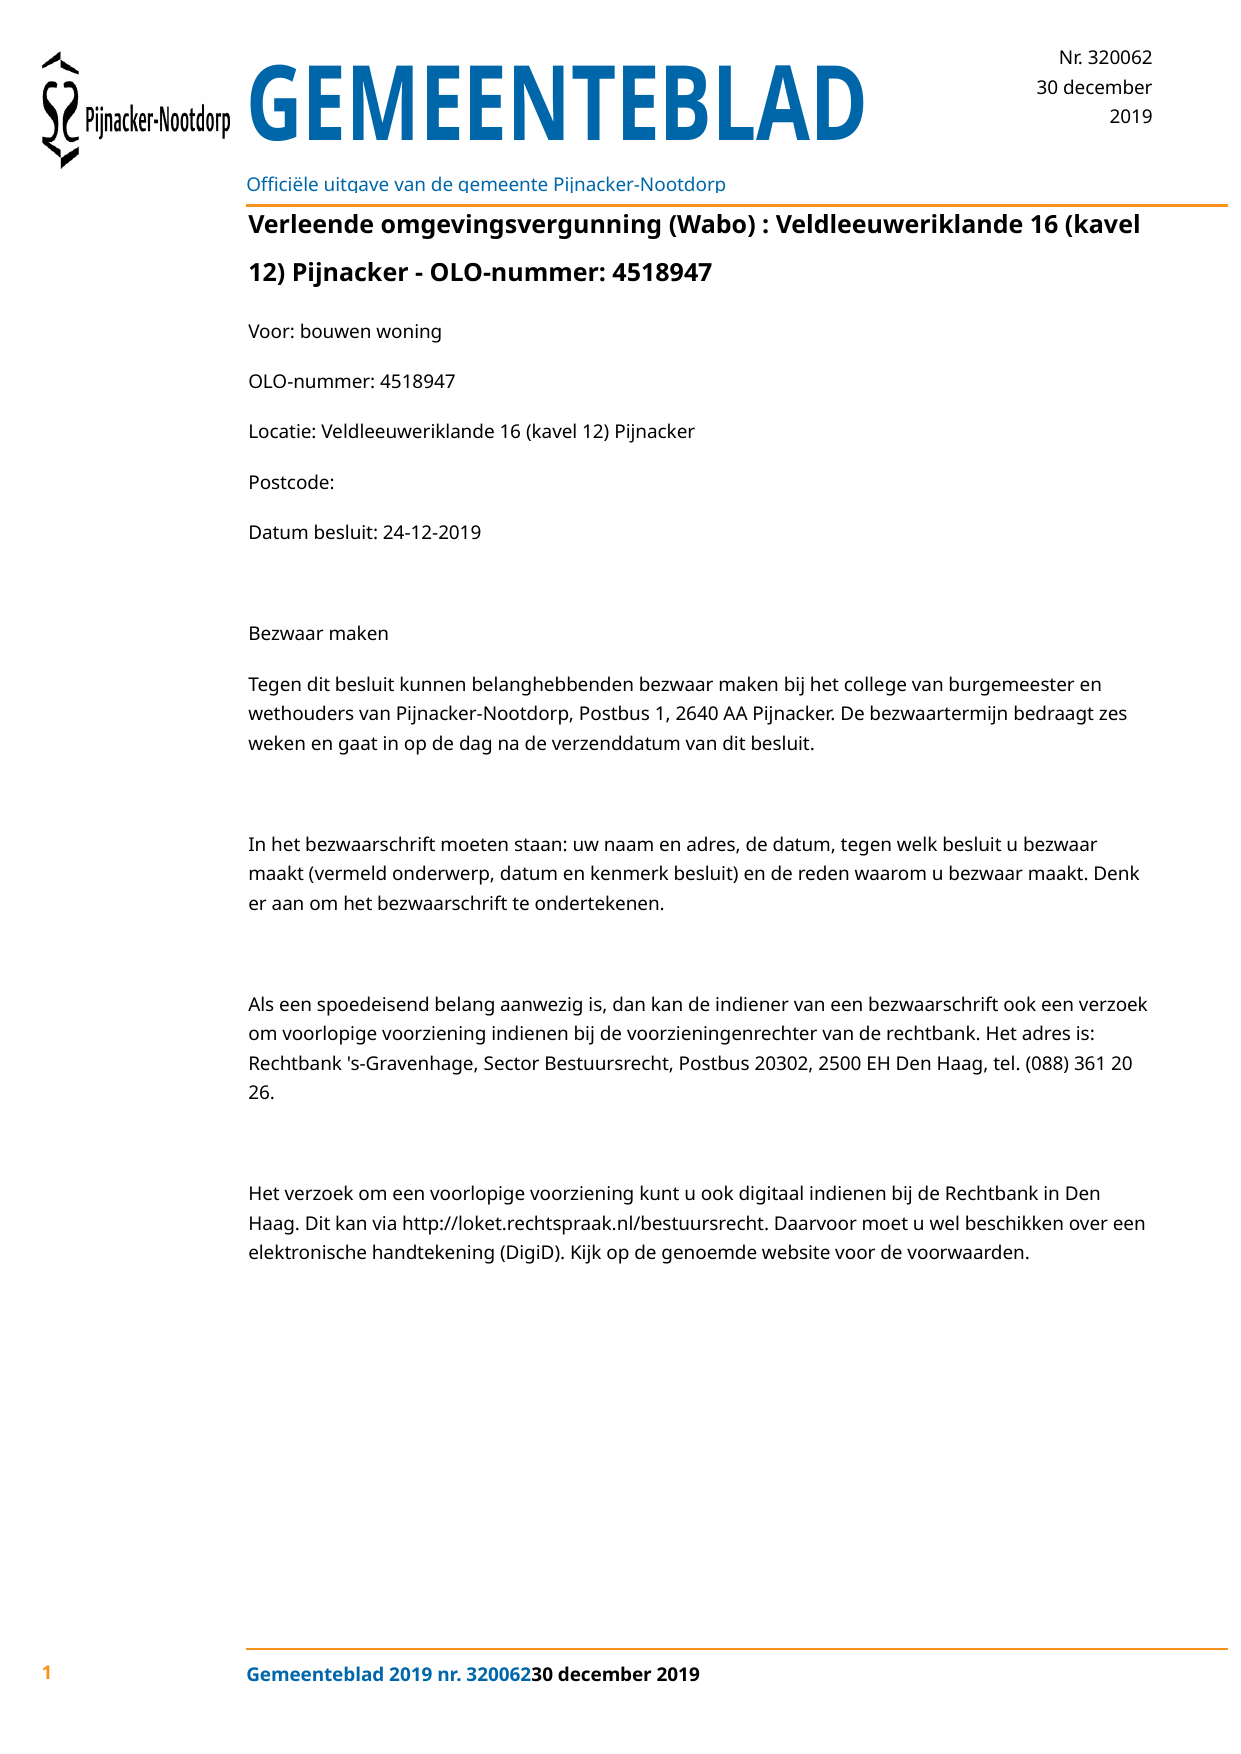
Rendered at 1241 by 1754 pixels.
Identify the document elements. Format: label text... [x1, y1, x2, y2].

text Postcode: [248, 469, 1152, 495]
picture [41, 47, 231, 172]
text OLO-nummer: 4518947 [248, 368, 1152, 394]
text Bezwaar maken [248, 620, 1152, 646]
text Als een spoedeisend belang aanwezig is, dan kan de indiener van een bezwaarschrift ook een verzoek om voorlopige voorziening indienen bij de voorzieningenrechter van de rechtbank. Het adres is: Rechtbank 's-Gravenhage, Sector Bestuursrecht, Postbus 20302, 2500 EH Den Haag, tel. (088) 361 20 26. [248, 991, 1152, 1105]
text Tegen dit besluit kunnen belanghebbenden bezwaar maken bij het college van burgemeester en wethouders van Pijnacker-Nootdorp, Postbus 1, 2640 AA Pijnacker. De bezwaartermijn bedraagt zes weken en gaat in op de dag na de verzenddatum van dit besluit. [248, 671, 1152, 756]
text Verleende omgevingsvergunning (Wabo) : Veldleeuweriklande 16 (kavel 12) Pijnacker - OLO-nummer: 4518947 [248, 207, 1152, 288]
text Voor: bouwen woning [248, 318, 1152, 344]
text Locatie: Veldleeuweriklande 16 (kavel 12) Pijnacker [248, 419, 1152, 444]
text Datum besluit: 24-12-2019 [248, 519, 1152, 545]
text Het verzoek om een voorlopige voorziening kunt u ook digitaal indienen bij de Rechtbank in Den Haag. Dit kan via http://loket.rechtspraak.nl/bestuursrecht. Daarvoor moet u wel beschikken over een elektronische handtekening (DigiD). Kijk op de genoemde website voor de voorwaarden. [248, 1180, 1152, 1265]
text In het bezwaarschrift moeten staan: uw naam en adres, de datum, tegen welk besluit u bezwaar maakt (vermeld onderwerp, datum en kenmerk besluit) en de reden waarom u bezwaar maakt. Denk er aan om het bezwaarschrift te ondertekenen. [248, 831, 1152, 916]
